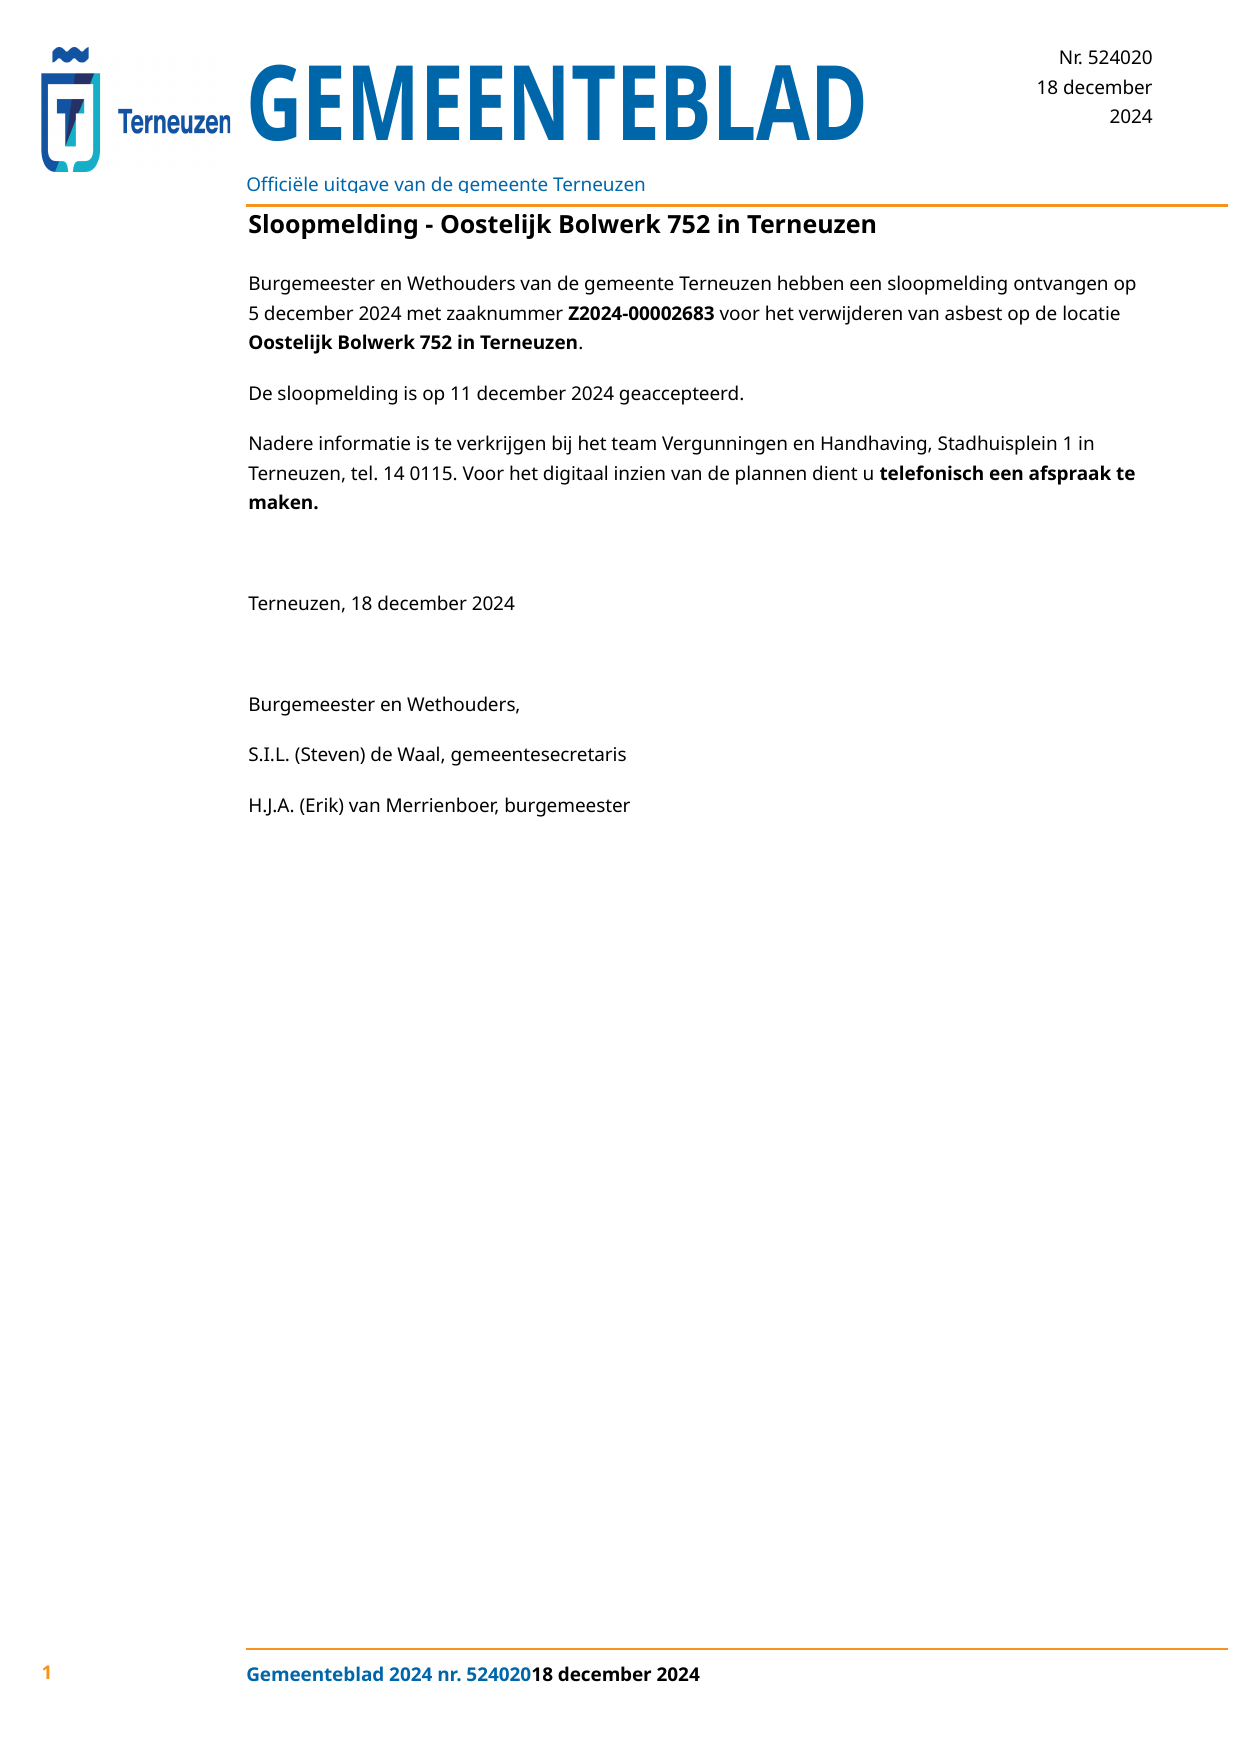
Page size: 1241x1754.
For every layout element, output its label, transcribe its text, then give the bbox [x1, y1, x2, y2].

text Terneuzen, 18 december 2024 [248, 590, 1152, 616]
text H.J.A. (Erik) van Merrienboer, burgemeester [248, 792, 1152, 818]
text Burgemeester en Wethouders van de gemeente Terneuzen hebben een sloopmelding ontvangen op 5 december 2024 met zaaknummer Z2024-00002683 voor het verwijderen van asbest op de locatie Oostelijk Bolwerk 752 in Terneuzen. [248, 270, 1152, 355]
text Burgemeester en Wethouders, [248, 691, 1152, 717]
picture [41, 47, 231, 172]
text De sloopmelding is op 11 december 2024 geaccepteerd. [248, 380, 1152, 406]
text S.I.L. (Steven) de Waal, gemeentesecretaris [248, 742, 1152, 767]
text Sloopmelding - Oostelijk Bolwerk 752 in Terneuzen [248, 207, 1152, 241]
text Nadere informatie is te verkrijgen bij het team Vergunningen en Handhaving, Stadhuisplein 1 in Terneuzen, tel. 14 0115. Voor het digitaal inzien van de plannen dient u telefonisch een afspraak te maken. [248, 430, 1152, 515]
